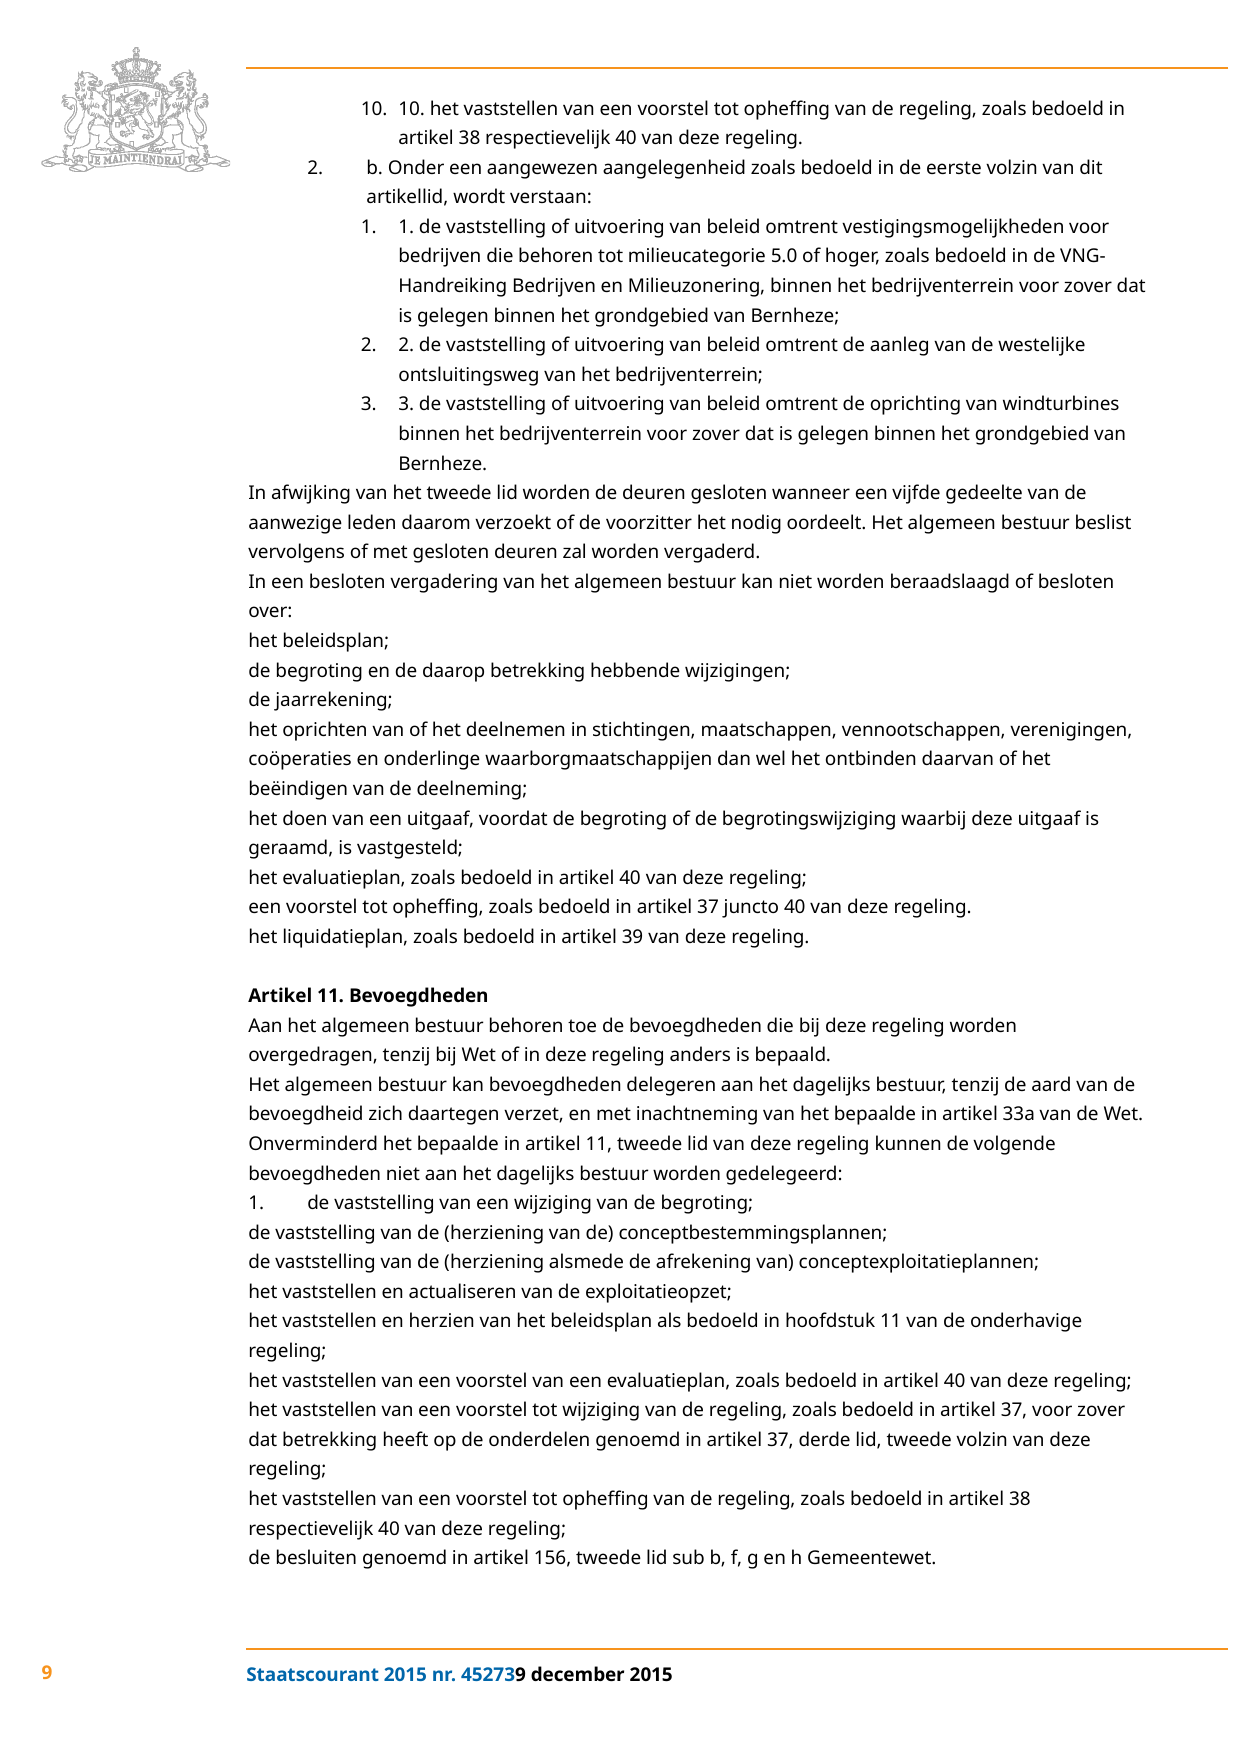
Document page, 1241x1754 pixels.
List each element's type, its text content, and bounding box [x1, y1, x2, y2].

text In een besloten vergadering van het algemeen bestuur kan niet worden beraadslaagd of besloten over: [248, 568, 1152, 623]
text het doen van een uitgaaf, voordat de begroting of de begrotingswijziging waarbij deze uitgaaf is geraamd, is vastgesteld; [248, 805, 1152, 860]
text een voorstel tot opheffing, zoals bedoeld in artikel 37 juncto 40 van deze regeling. [248, 893, 1152, 919]
list 3. de vaststelling of uitvoering van beleid omtrent de oprichting van windturbines binnen het bedrijventerrein voor zover dat is gelegen binnen het grondgebied van Bernheze. [361, 391, 1152, 476]
picture [41, 47, 231, 172]
list 1. de vaststelling of uitvoering van beleid omtrent vestigingsmogelijkheden voor bedrijven die behoren tot milieucategorie 5.0 of hoger, zoals bedoeld in de VNG-Handreiking Bedrijven en Milieuzonering, binnen het bedrijventerrein voor zover dat is gelegen binnen het grondgebied van Bernheze; [361, 213, 1152, 328]
list b. Onder een aangewezen aangelegenheid zoals bedoeld in de eerste volzin van dit artikellid, wordt verstaan: [307, 154, 1152, 209]
text de vaststelling van de (herziening van de) conceptbestemmingsplannen; [248, 1219, 1152, 1245]
list 2. de vaststelling of uitvoering van beleid omtrent de aanleg van de westelijke ontsluitingsweg van het bedrijventerrein; [361, 331, 1152, 387]
text Onverminderd het bepaalde in artikel 11, tweede lid van deze regeling kunnen de volgende bevoegdheden niet aan het dagelijks bestuur worden gedelegeerd: [248, 1130, 1152, 1186]
text In afwijking van het tweede lid worden de deuren gesloten wanneer een vijfde gedeelte van de aanwezige leden daarom verzoekt of de voorzitter het nodig oordeelt. Het algemeen bestuur beslist vervolgens of met gesloten deuren zal worden vergaderd. [248, 479, 1152, 564]
text het evaluatieplan, zoals bedoeld in artikel 40 van deze regeling; [248, 864, 1152, 890]
text het vaststellen van een voorstel tot wijziging van de regeling, zoals bedoeld in artikel 37, voor zover dat betrekking heeft op de onderdelen genoemd in artikel 37, derde lid, tweede volzin van deze regeling; [248, 1396, 1152, 1481]
text Het algemeen bestuur kan bevoegdheden delegeren aan het dagelijks bestuur, tenzij de aard van de bevoegdheid zich daartegen verzet, en met inachtneming van het bepaalde in artikel 33a van de Wet. [248, 1071, 1152, 1126]
list 10. het vaststellen van een voorstel tot opheffing van de regeling, zoals bedoeld in artikel 38 respectievelijk 40 van deze regeling. [361, 95, 1152, 150]
text de jaarrekening; [248, 686, 1152, 712]
text het vaststellen van een voorstel tot opheffing van de regeling, zoals bedoeld in artikel 38 respectievelijk 40 van deze regeling; [248, 1485, 1152, 1541]
text het vaststellen en actualiseren van de exploitatieopzet; [248, 1278, 1152, 1304]
text het oprichten van of het deelnemen in stichtingen, maatschappen, vennootschappen, verenigingen, coöperaties en onderlinge waarborgmaatschappijen dan wel het ontbinden daarvan of het beëindigen van de deelneming; [248, 716, 1152, 801]
list de vaststelling van een wijziging van de begroting; [248, 1189, 1152, 1215]
text het vaststellen en herzien van het beleidsplan als bedoeld in hoofdstuk 11 van de onderhavige regeling; [248, 1308, 1152, 1363]
text Artikel 11. Bevoegdheden [248, 982, 1152, 1008]
text het beleidsplan; [248, 627, 1152, 653]
text het liquidatieplan, zoals bedoeld in artikel 39 van deze regeling. [248, 923, 1152, 949]
text de begroting en de daarop betrekking hebbende wijzigingen; [248, 657, 1152, 683]
text Aan het algemeen bestuur behoren toe de bevoegdheden die bij deze regeling worden overgedragen, tenzij bij Wet of in deze regeling anders is bepaald. [248, 1012, 1152, 1067]
text de vaststelling van de (herziening alsmede de afrekening van) conceptexploitatieplannen; [248, 1248, 1152, 1274]
text het vaststellen van een voorstel van een evaluatieplan, zoals bedoeld in artikel 40 van deze regeling; [248, 1367, 1152, 1393]
text de besluiten genoemd in artikel 156, tweede lid sub b, f, g en h Gemeentewet. [248, 1544, 1152, 1570]
